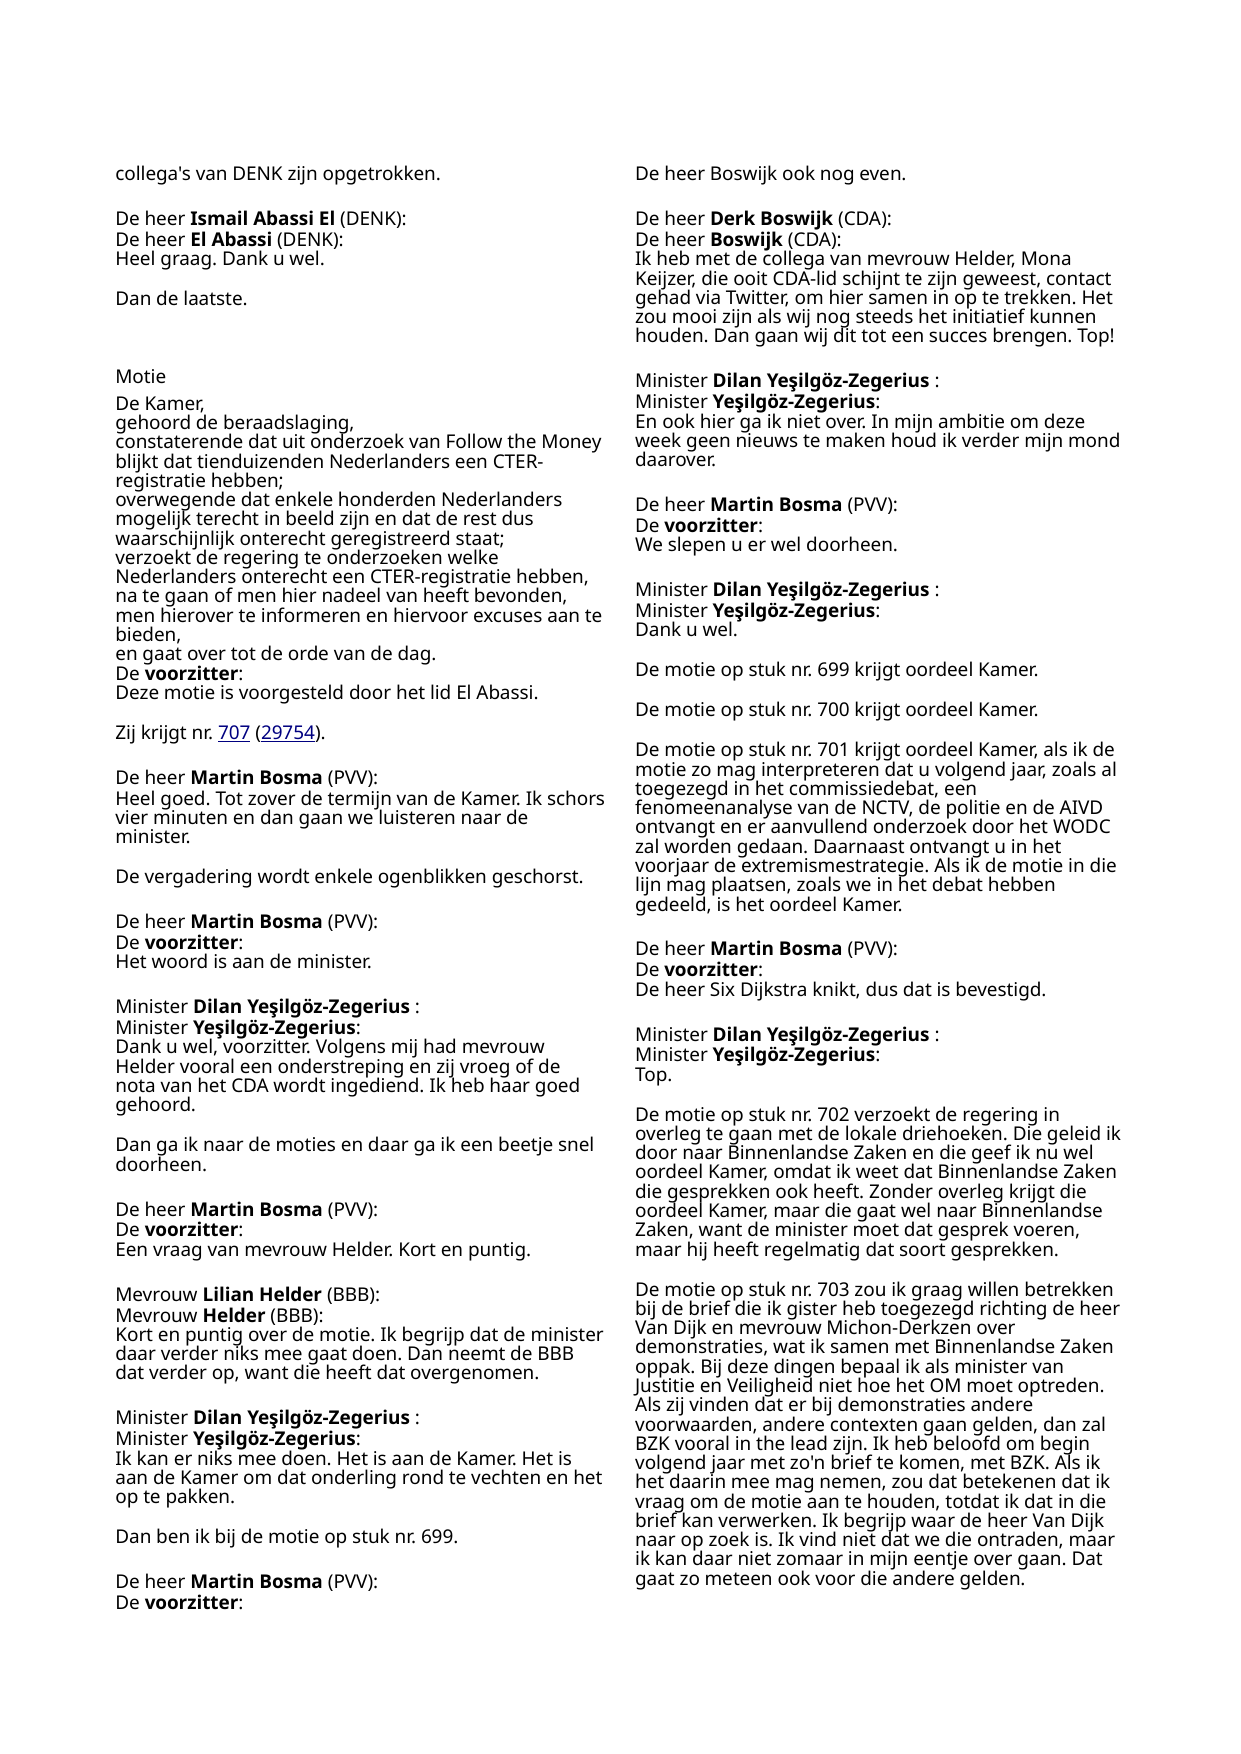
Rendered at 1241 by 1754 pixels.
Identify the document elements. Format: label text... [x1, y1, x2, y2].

text Minister Yeşilgöz-Zegerius: [635, 1046, 1125, 1066]
text Minister Dilan Yeşilgöz-Zegerius : [635, 368, 1125, 393]
text De heer Martin Bosma (PVV): [635, 936, 1125, 961]
text Ik kan er niks mee doen. Het is aan de Kamer. Het is aan de Kamer om dat onderling rond te vechten en het op te pakken. [115, 1449, 605, 1507]
text De motie op stuk nr. 699 krijgt oordeel Kamer. [635, 661, 1125, 681]
text Motie [115, 363, 605, 389]
text Ik heb met de collega van mevrouw Helder, Mona Keijzer, die ooit CDA-lid schijnt te zijn geweest, contact gehad via Twitter, om hier samen in op te trekken. Het zou mooi zijn als wij nog steeds het initiatief kunnen houden. Dan gaan wij dit tot een succes brengen. Top! [635, 250, 1125, 347]
text De voorzitter: [635, 517, 1125, 536]
text De motie op stuk nr. 702 verzoekt de regering in overleg te gaan met de lokale driehoeken. Die geleid ik door naar Binnenlandse Zaken en die geef ik nu wel oordeel Kamer, omdat ik weet dat Binnenlandse Zaken die gesprekken ook heeft. Zonder overleg krijgt die oordeel Kamer, maar die gaat wel naar Binnenlandse Zaken, want de minister moet dat gesprek voeren, maar hij heeft regelmatig dat soort gesprekken. [635, 1106, 1125, 1260]
text Minister Dilan Yeşilgöz-Zegerius : [635, 576, 1125, 602]
text Minister Yeşilgöz-Zegerius: [635, 602, 1125, 621]
text De heer Boswijk (CDA): [635, 231, 1125, 250]
text Minister Yeşilgöz-Zegerius: [115, 1430, 605, 1449]
text Dan de laatste. [115, 290, 605, 310]
text overwegende dat enkele honderden Nederlanders mogelijk terecht in beeld zijn en dat de rest dus waarschijnlijk onterecht geregistreerd staat; [115, 491, 605, 549]
text De Kamer, [115, 395, 605, 414]
text Het woord is aan de minister. [115, 953, 605, 973]
text constaterende dat uit onderzoek van Follow the Money blijkt dat tienduizenden Nederlanders een CTER-registratie hebben; [115, 433, 605, 491]
text De voorzitter: [115, 664, 605, 684]
text De heer Ismail Abassi El (DENK): [115, 205, 605, 231]
text collega's van DENK zijn opgetrokken. [115, 165, 605, 184]
text Dan ben ik bij de motie op stuk nr. 699. [115, 1528, 605, 1547]
text Dank u wel. [635, 621, 1125, 641]
text De heer Martin Bosma (PVV): [115, 1196, 605, 1221]
text Heel graag. Dank u wel. [115, 250, 605, 270]
text De motie op stuk nr. 703 zou ik graag willen betrekken bij de brief die ik gister heb toegezegd richting de heer Van Dijk en mevrouw Michon-Derkzen over demonstraties, wat ik samen met Binnenlandse Zaken oppak. Bij deze dingen bepaal ik als minister van Justitie en Veiligheid niet hoe het OM moet optreden. Als zij vinden dat er bij demonstraties andere voorwaarden, andere contexten gaan gelden, dan zal BZK vooral in the lead zijn. Ik heb beloofd om begin volgend jaar met zo'n brief te komen, met BZK. Als ik het daarin mee mag nemen, zou dat betekenen dat ik vraag om de motie aan te houden, totdat ik dat in die brief kan verwerken. Ik begrijp waar de heer Van Dijk naar op zoek is. Ik vind niet dat we die ontraden, maar ik kan daar niet zomaar in mijn eentje over gaan. Dat gaat zo meteen ook voor die andere gelden. [635, 1281, 1125, 1589]
text en gaat over tot de orde van de dag. [115, 645, 605, 664]
text De motie op stuk nr. 701 krijgt oordeel Kamer, als ik de motie zo mag interpreteren dat u volgend jaar, zoals al toegezegd in het commissiedebat, een fenomeenanalyse van de NCTV, de politie en de AIVD ontvangt en er aanvullend onderzoek door het WODC zal worden gedaan. Daarnaast ontvangt u in het voorjaar de extremismestrategie. Als ik de motie in die lijn mag plaatsen, zoals we in het debat hebben gedeeld, is het oordeel Kamer. [635, 741, 1125, 915]
text Minister Dilan Yeşilgöz-Zegerius : [115, 1404, 605, 1430]
text De vergadering wordt enkele ogenblikken geschorst. [115, 868, 605, 888]
text De heer Martin Bosma (PVV): [115, 1568, 605, 1594]
text Heel goed. Tot zover de termijn van de Kamer. Ik schors vier minuten en dan gaan we luisteren naar de minister. [115, 790, 605, 847]
text Minister Yeşilgöz-Zegerius: [635, 393, 1125, 413]
text Deze motie is voorgesteld door het lid El Abassi. [115, 684, 605, 703]
text Minister Dilan Yeşilgöz-Zegerius : [635, 1021, 1125, 1046]
text De heer Six Dijkstra knikt, dus dat is bevestigd. [635, 981, 1125, 1000]
text Minister Yeşilgöz-Zegerius: [115, 1019, 605, 1038]
text Zij krijgt nr. 707 (29754). [115, 724, 605, 743]
text Top. [635, 1066, 1125, 1085]
text Dan ga ik naar de moties en daar ga ik een beetje snel doorheen. [115, 1136, 605, 1175]
text De voorzitter: [635, 961, 1125, 981]
text De heer Boswijk ook nog even. [635, 165, 1125, 184]
text De voorzitter: [115, 934, 605, 953]
text De heer Martin Bosma (PVV): [115, 764, 605, 790]
text Minister Dilan Yeşilgöz-Zegerius : [115, 993, 605, 1019]
text De heer Martin Bosma (PVV): [115, 908, 605, 934]
text Kort en puntig over de motie. Ik begrijp dat de minister daar verder niks mee gaat doen. Dan neemt de BBB dat verder op, want die heeft dat overgenomen. [115, 1326, 605, 1384]
text We slepen u er wel doorheen. [635, 536, 1125, 556]
text verzoekt de regering te onderzoeken welke Nederlanders onterecht een CTER-registratie hebben, na te gaan of men hier nadeel van heeft bevonden, men hierover te informeren en hiervoor excuses aan te bieden, [115, 549, 605, 645]
text De voorzitter: [115, 1221, 605, 1241]
text De motie op stuk nr. 700 krijgt oordeel Kamer. [635, 701, 1125, 721]
text De heer Derk Boswijk (CDA): [635, 205, 1125, 231]
text gehoord de beraadslaging, [115, 414, 605, 433]
text De heer El Abassi (DENK): [115, 231, 605, 250]
text En ook hier ga ik niet over. In mijn ambitie om deze week geen nieuws te maken houd ik verder mijn mond daarover. [635, 413, 1125, 470]
text Mevrouw Lilian Helder (BBB): [115, 1281, 605, 1307]
text Mevrouw Helder (BBB): [115, 1307, 605, 1326]
text Dank u wel, voorzitter. Volgens mij had mevrouw Helder vooral een onderstreping en zij vroeg of de nota van het CDA wordt ingediend. Ik heb haar goed gehoord. [115, 1038, 605, 1116]
text Een vraag van mevrouw Helder. Kort en puntig. [115, 1241, 605, 1260]
text De voorzitter: [115, 1594, 605, 1613]
text De heer Martin Bosma (PVV): [635, 491, 1125, 517]
